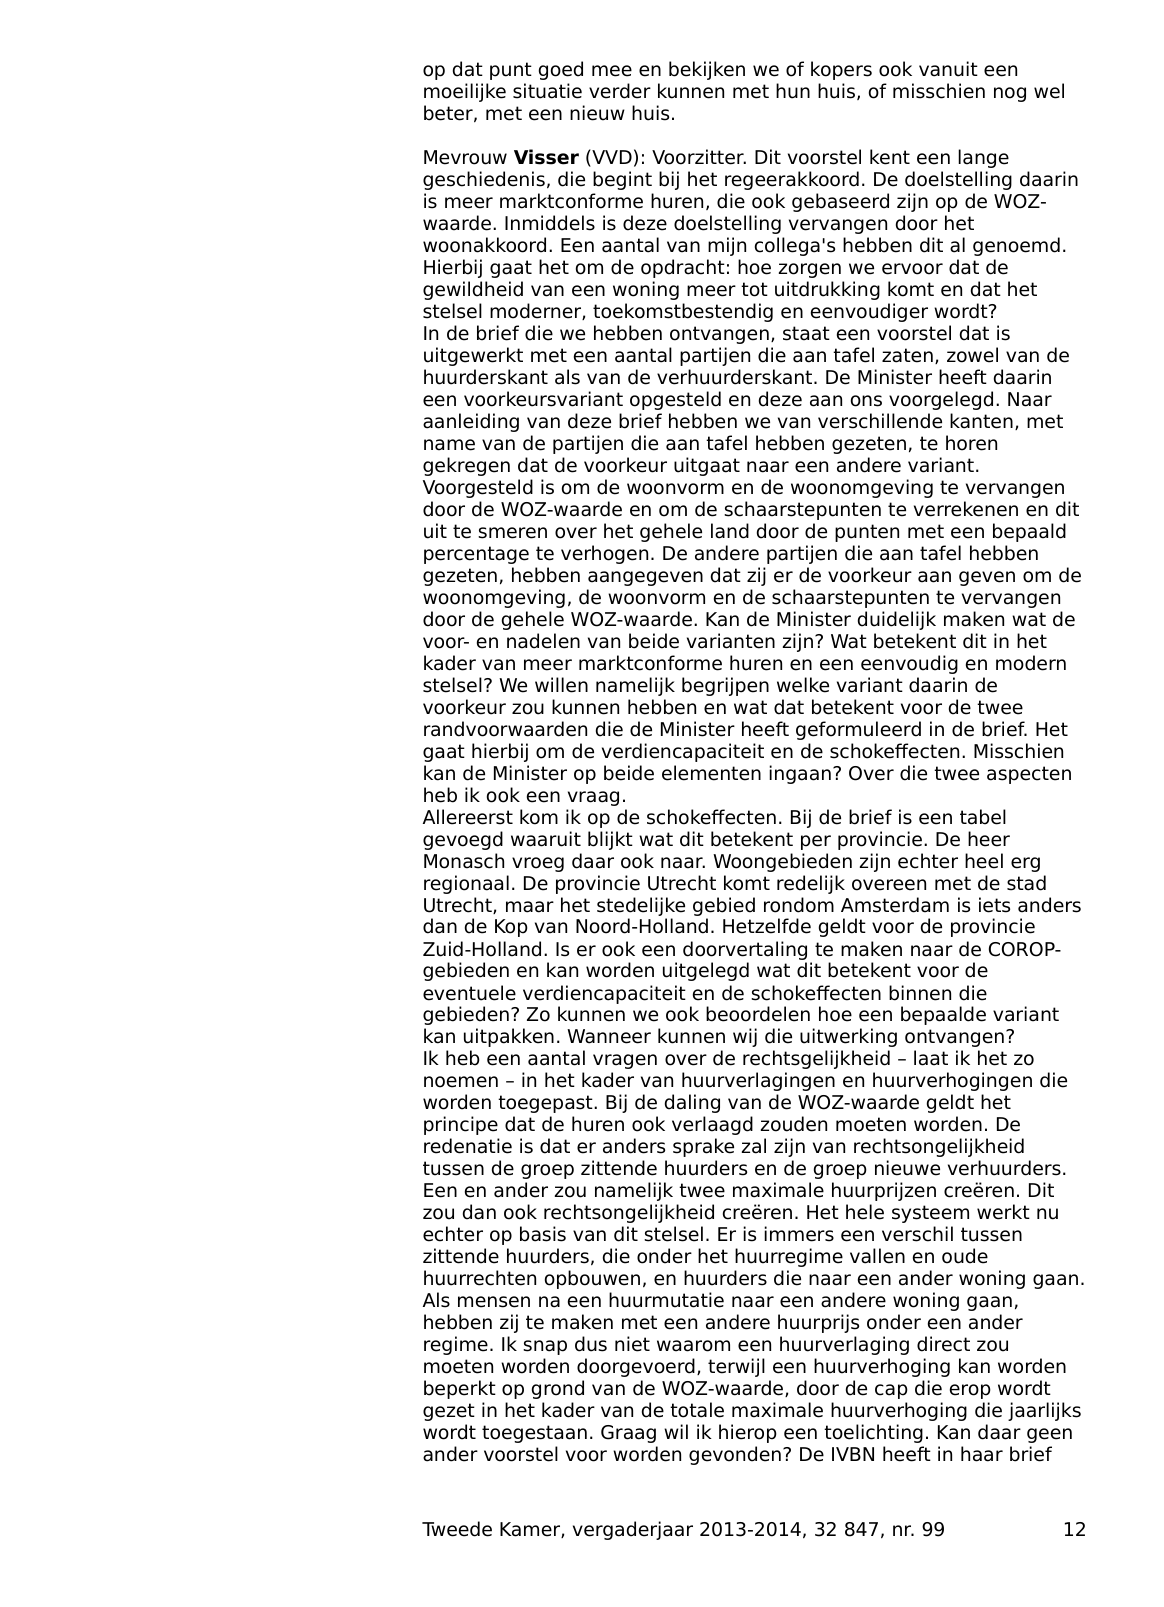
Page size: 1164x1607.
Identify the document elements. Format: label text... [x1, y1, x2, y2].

text Allereerst kom ik op de schokeffecten. Bij de brief is een tabel gevoegd waaruit blijkt wat dit betekent per provincie. De heer Monasch vroeg daar ook naar. Woongebieden zijn echter heel erg regionaal. De provincie Utrecht komt redelijk overeen met de stad Utrecht, maar het stedelijke gebied rondom Amsterdam is iets anders dan de Kop van Noord-Holland. Hetzelfde geldt voor de provincie Zuid-Holland. Is er ook een doorvertaling te maken naar de COROP-gebieden en kan worden uitgelegd wat dit betekent voor de eventuele verdiencapaciteit en de schokeffecten binnen die gebieden? Zo kunnen we ook beoordelen hoe een bepaalde variant kan uitpakken. Wanneer kunnen wij die uitwerking ontvangen? [422, 807, 1087, 1048]
text Mevrouw Visser (VVD): Voorzitter. Dit voorstel kent een lange geschiedenis, die begint bij het regeerakkoord. De doelstelling daarin is meer marktconforme huren, die ook gebaseerd zijn op de WOZ-waarde. Inmiddels is deze doelstelling vervangen door het woonakkoord. Een aantal van mijn collega's hebben dit al genoemd. Hierbij gaat het om de opdracht: hoe zorgen we ervoor dat de gewildheid van een woning meer tot uitdrukking komt en dat het stelsel moderner, toekomstbestendig en eenvoudiger wordt? [422, 147, 1087, 323]
text In de brief die we hebben ontvangen, staat een voorstel dat is uitgewerkt met een aantal partijen die aan tafel zaten, zowel van de huurderskant als van de verhuurderskant. De Minister heeft daarin een voorkeursvariant opgesteld en deze aan ons voorgelegd. Naar aanleiding van deze brief hebben we van verschillende kanten, met name van de partijen die aan tafel hebben gezeten, te horen gekregen dat de voorkeur uitgaat naar een andere variant. Voorgesteld is om de woonvorm en de woonomgeving te vervangen door de WOZ-waarde en om de schaarstepunten te verrekenen en dit uit te smeren over het gehele land door de punten met een bepaald percentage te verhogen. De andere partijen die aan tafel hebben gezeten, hebben aangegeven dat zij er de voorkeur aan geven om de woonomgeving, de woonvorm en de schaarstepunten te vervangen door de gehele WOZ-waarde. Kan de Minister duidelijk maken wat de voor- en nadelen van beide varianten zijn? Wat betekent dit in het kader van meer marktconforme huren en een eenvoudig en modern stelsel? We willen namelijk begrijpen welke variant daarin de voorkeur zou kunnen hebben en wat dat betekent voor de twee randvoorwaarden die de Minister heeft geformuleerd in de brief. Het gaat hierbij om de verdiencapaciteit en de schokeffecten. Misschien kan de Minister op beide elementen ingaan? Over die twee aspecten heb ik ook een vraag. [422, 323, 1087, 807]
text Ik heb een aantal vragen over de rechtsgelijkheid – laat ik het zo noemen – in het kader van huurverlagingen en huurverhogingen die worden toegepast. Bij de daling van de WOZ-waarde geldt het principe dat de huren ook verlaagd zouden moeten worden. De redenatie is dat er anders sprake zal zijn van rechtsongelijkheid tussen de groep zittende huurders en de groep nieuwe verhuurders. Een en ander zou namelijk twee maximale huurprijzen creëren. Dit zou dan ook rechtsongelijkheid creëren. Het hele systeem werkt nu echter op basis van dit stelsel. Er is immers een verschil tussen zittende huurders, die onder het huurregime vallen en oude huurrechten opbouwen, en huurders die naar een ander woning gaan. Als mensen na een huurmutatie naar een andere woning gaan, hebben zij te maken met een andere huurprijs onder een ander regime. Ik snap dus niet waarom een huurverlaging direct zou moeten worden doorgevoerd, terwijl een huurverhoging kan worden beperkt op grond van de WOZ-waarde, door de cap die erop wordt gezet in het kader van de totale maximale huurverhoging die jaarlijks wordt toegestaan. Graag wil ik hierop een toelichting. Kan daar geen ander voorstel voor worden gevonden? De IVBN heeft in haar brief [422, 1048, 1087, 1466]
text op dat punt goed mee en bekijken we of kopers ook vanuit een moeilijke situatie verder kunnen met hun huis, of misschien nog wel beter, met een nieuw huis. [422, 59, 1087, 125]
